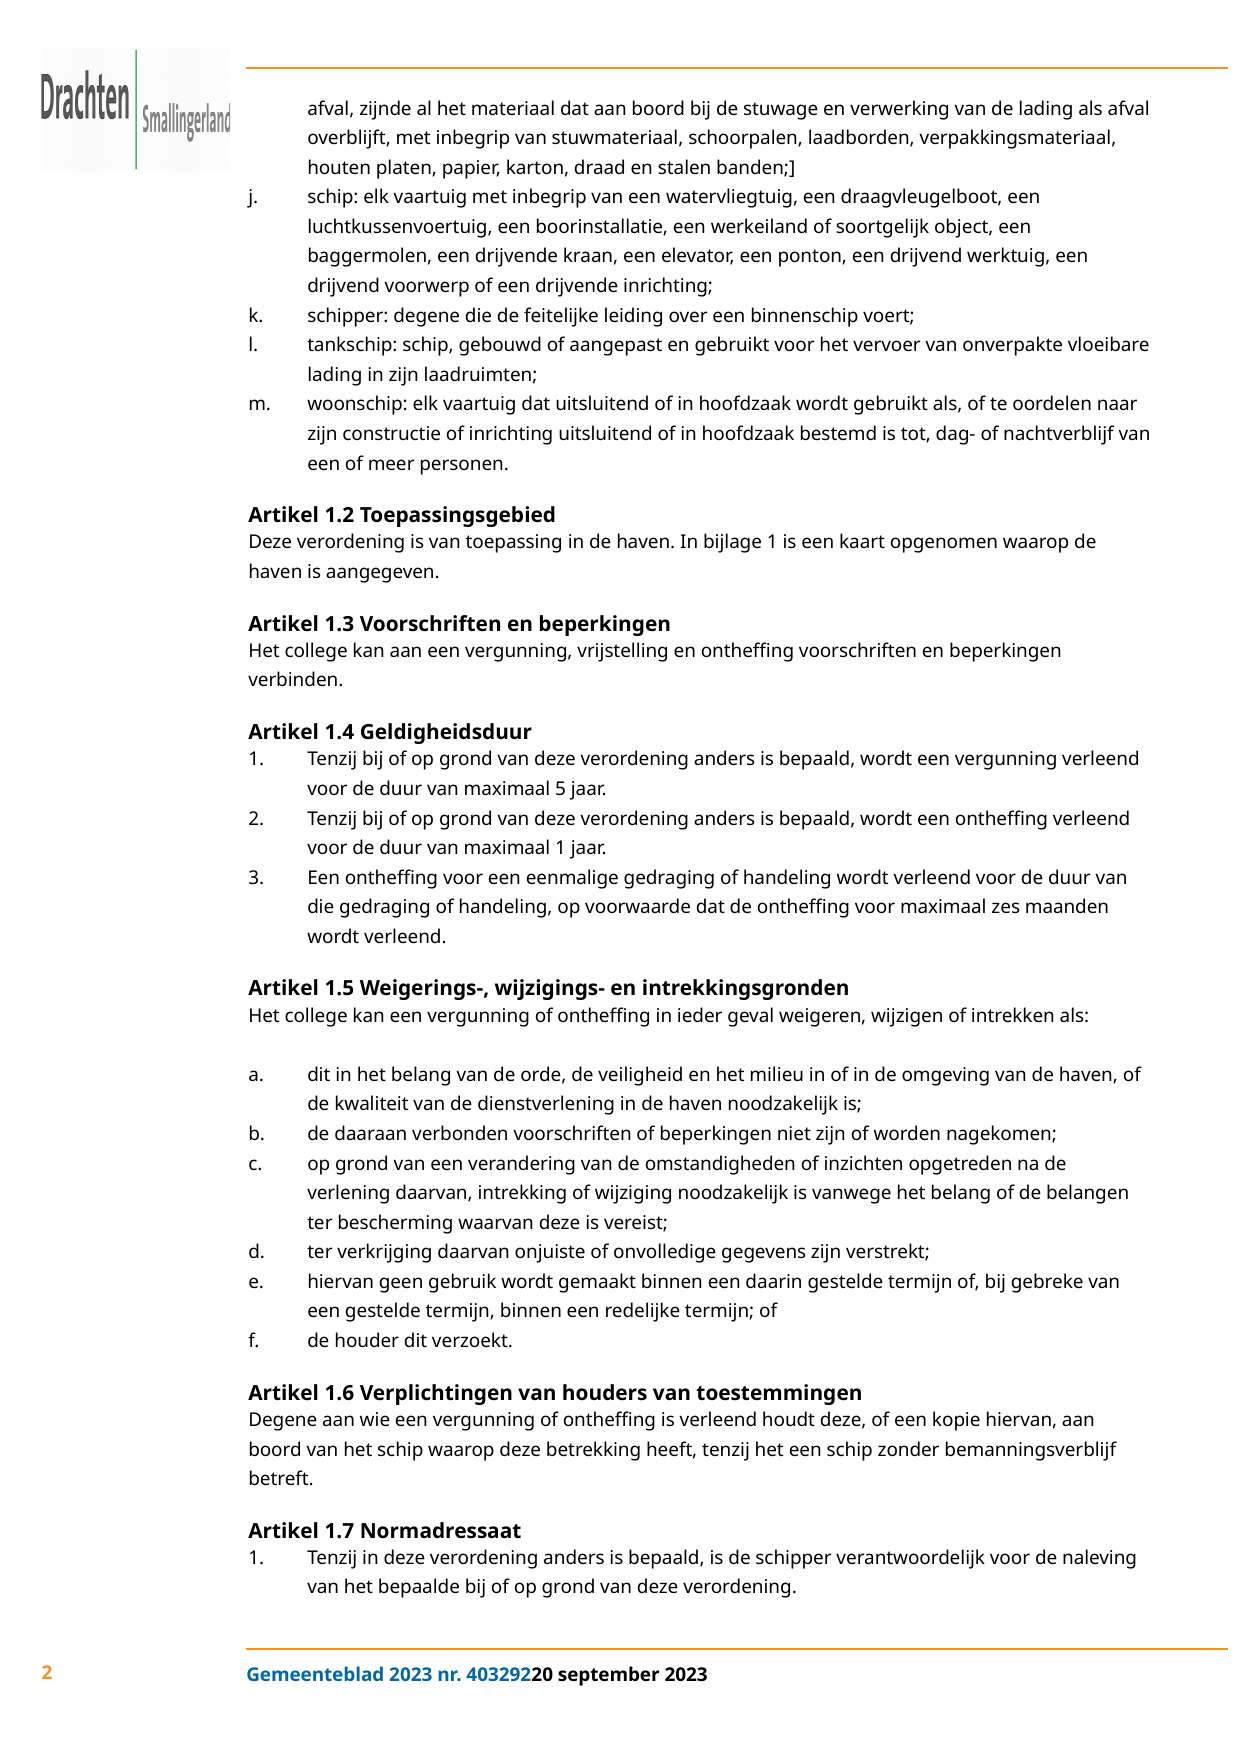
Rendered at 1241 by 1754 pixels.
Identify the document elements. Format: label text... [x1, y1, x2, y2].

list de daaraan verbonden voorschriften of beperkingen niet zijn of worden nagekomen; [248, 1120, 1152, 1146]
text Artikel 1.7 Normadressaat [248, 1516, 1152, 1544]
list schip: elk vaartuig met inbegrip van een watervliegtuig, een draagvleugelboot, een luchtkussenvoertuig, een boorinstallatie, een werkeiland of soortgelijk object, een baggermolen, een drijvende kraan, een elevator, een ponton, een drijvend werktuig, een drijvend voorwerp of een drijvende inrichting; [248, 183, 1152, 298]
list Tenzij in deze verordening anders is bepaald, is de schipper verantwoordelijk voor de naleving van het bepaalde bij of op grond van deze verordening. [248, 1544, 1152, 1599]
text Artikel 1.4 Geldigheidsduur [248, 717, 1152, 746]
list woonschip: elk vaartuig dat uitsluitend of in hoofdzaak wordt gebruikt als, of te oordelen naar zijn constructie of inrichting uitsluitend of in hoofdzaak bestemd is tot, dag- of nachtverblijf van een of meer personen. [248, 391, 1152, 476]
list dit in het belang van de orde, de veiligheid en het milieu in of in de omgeving van de haven, of de kwaliteit van de dienstverlening in de haven noodzakelijk is; [248, 1061, 1152, 1116]
list ter verkrijging daarvan onjuiste of onvolledige gegevens zijn verstrekt; [248, 1238, 1152, 1264]
text Deze verordening is van toepassing in de haven. In bijlage 1 is een kaart opgenomen waarop de haven is aangegeven. [248, 529, 1152, 584]
text Artikel 1.3 Voorschriften en beperkingen [248, 609, 1152, 637]
list op grond van een verandering van de omstandigheden of inzichten opgetreden na de verlening daarvan, intrekking of wijziging noodzakelijk is vanwege het belang of de belangen ter bescherming waarvan deze is vereist; [248, 1150, 1152, 1235]
list schipper: degene die de feitelijke leiding over een binnenschip voert; [248, 302, 1152, 328]
text Het college kan een vergunning of ontheffing in ieder geval weigeren, wijzigen of intrekken als: [248, 1002, 1152, 1028]
text Artikel 1.6 Verplichtingen van houders van toestemmingen [248, 1378, 1152, 1406]
picture [41, 47, 231, 172]
list afval, zijnde al het materiaal dat aan boord bij de stuwage en verwerking van de lading als afval overblijft, met inbegrip van stuwmateriaal, schoorpalen, laadborden, verpakkingsmateriaal, houten platen, papier, karton, draad en stalen banden;] [248, 95, 1152, 180]
list Tenzij bij of op grond van deze verordening anders is bepaald, wordt een ontheffing verleend voor de duur van maximaal 1 jaar. [248, 805, 1152, 860]
list Tenzij bij of op grond van deze verordening anders is bepaald, wordt een vergunning verleend voor de duur van maximaal 5 jaar. [248, 746, 1152, 801]
list tankschip: schip, gebouwd of aangepast en gebruikt voor het vervoer van onverpakte vloeibare lading in zijn laadruimten; [248, 331, 1152, 387]
list Een ontheffing voor een eenmalige gedraging of handeling wordt verleend voor de duur van die gedraging of handeling, op voorwaarde dat de ontheffing voor maximaal zes maanden wordt verleend. [248, 864, 1152, 949]
text Degene aan wie een vergunning of ontheffing is verleend houdt deze, of een kopie hiervan, aan boord van het schip waarop deze betrekking heeft, tenzij het een schip zonder bemanningsverblijf betreft. [248, 1406, 1152, 1491]
text Artikel 1.5 Weigerings-, wijzigings- en intrekkingsgronden [248, 973, 1152, 1002]
list hiervan geen gebruik wordt gemaakt binnen een daarin gestelde termijn of, bij gebreke van een gestelde termijn, binnen een redelijke termijn; of [248, 1268, 1152, 1323]
text Het college kan aan een vergunning, vrijstelling en ontheffing voorschriften en beperkingen verbinden. [248, 637, 1152, 692]
text Artikel 1.2 Toepassingsgebied [248, 500, 1152, 529]
list de houder dit verzoekt. [248, 1327, 1152, 1353]
